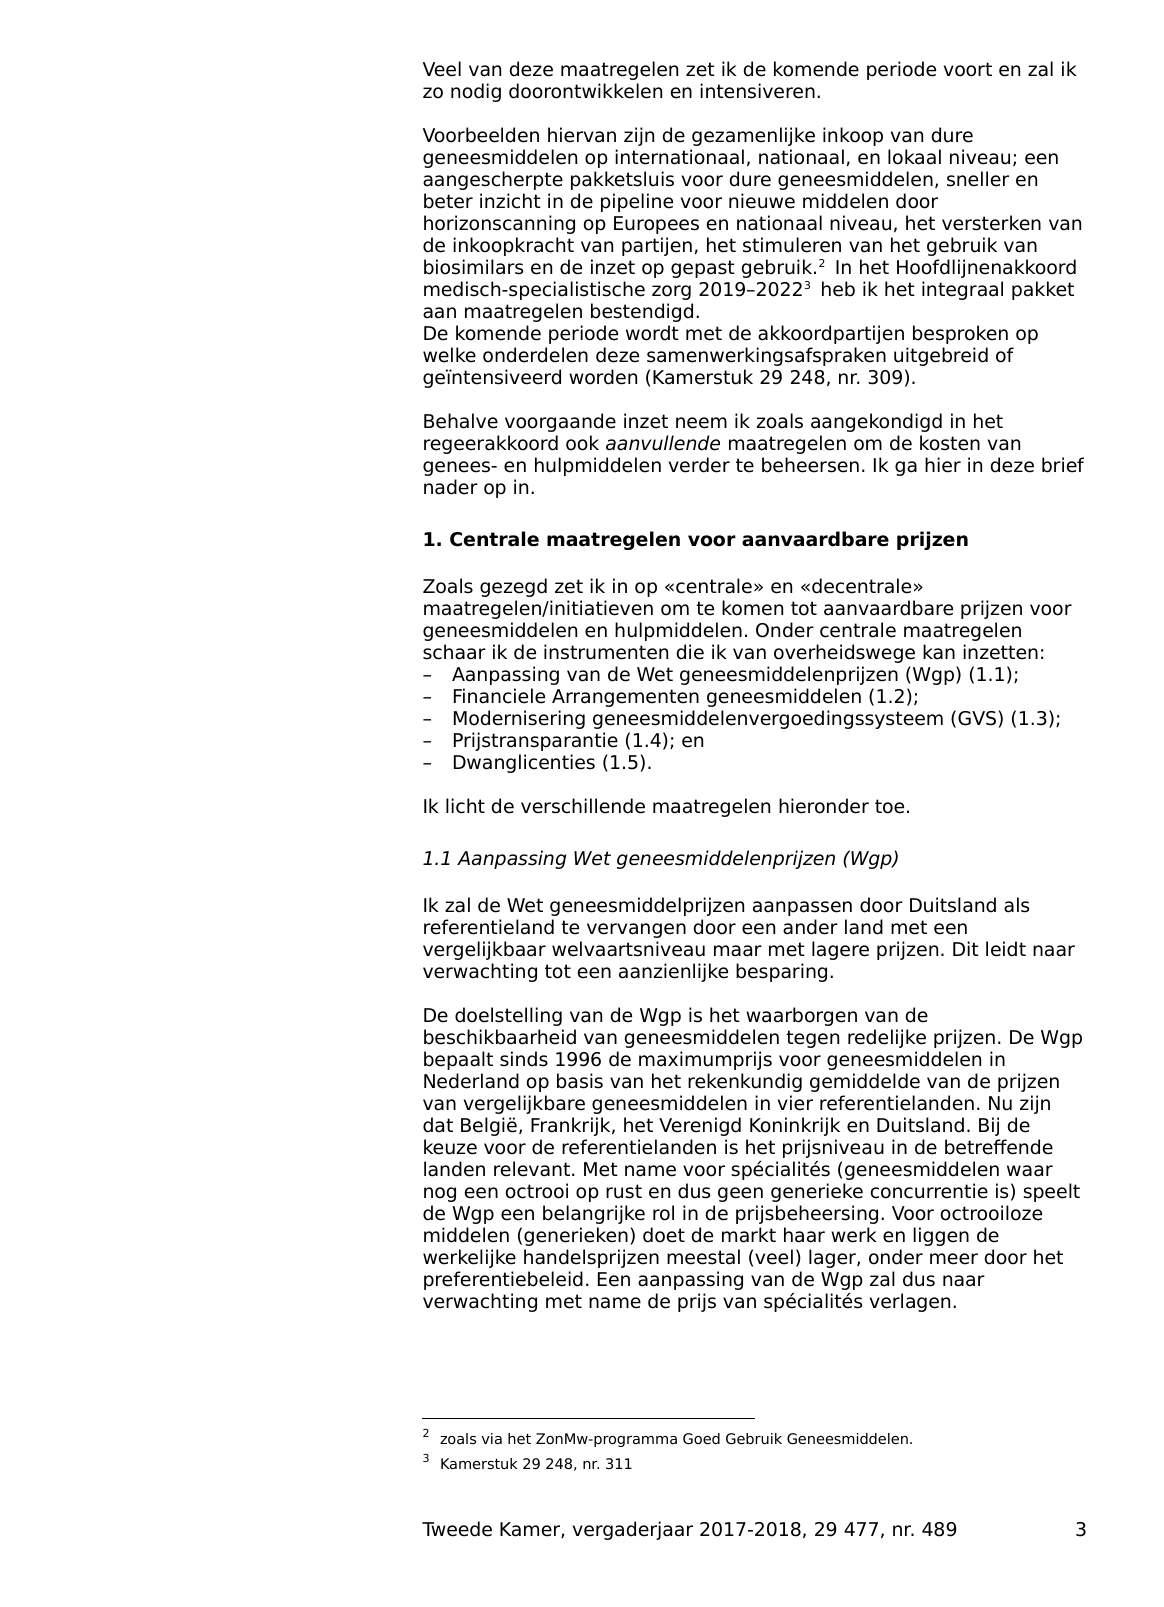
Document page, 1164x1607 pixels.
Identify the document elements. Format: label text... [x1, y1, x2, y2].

text Ik zal de Wet geneesmiddelprijzen aanpassen door Duitsland als referentieland te vervangen door een ander land met een vergelijkbaar welvaartsniveau maar met lagere prijzen. Dit leidt naar verwachting tot een aanzienlijke besparing. [422, 895, 1087, 983]
text Voorbeelden hiervan zijn de gezamenlijke inkoop van dure geneesmiddelen op internationaal, nationaal, en lokaal niveau; een aangescherpte pakketsluis voor dure geneesmiddelen, sneller en beter inzicht in de pipeline voor nieuwe middelen door horizonscanning op Europees en nationaal niveau, het versterken van de inkoopkracht van partijen, het stimuleren van het gebruik van biosimilars en de inzet op gepast gebruik. In het Hoofdlijnenakkoord medisch-specialistische zorg 2019–2022 heb ik het integraal pakket aan maatregelen bestendigd. [422, 125, 1087, 323]
text Zoals gezegd zet ik in op «centrale» en «decentrale» maatregelen/initiatieven om te komen tot aanvaardbare prijzen voor geneesmiddelen en hulpmiddelen. Onder centrale maatregelen schaar ik de instrumenten die ik van overheidswege kan inzetten: [422, 576, 1087, 664]
text De komende periode wordt met de akkoordpartijen besproken op welke onderdelen deze samenwerkingsafspraken uitgebreid of geïntensiveerd worden (Kamerstuk 29 248, nr. 309). [422, 323, 1087, 389]
text Kamerstuk 29 248, nr. 311 [422, 1452, 1087, 1474]
text De doelstelling van de Wgp is het waarborgen van de beschikbaarheid van geneesmiddelen tegen redelijke prijzen. De Wgp bepaalt sinds 1996 de maximumprijs voor geneesmiddelen in Nederland op basis van het rekenkundig gemiddelde van de prijzen van vergelijkbare geneesmiddelen in vier referentielanden. Nu zijn dat België, Frankrijk, het Verenigd Koninkrijk en Duitsland. Bij de keuze voor de referentielanden is het prijsniveau in de betreffende landen relevant. Met name voor spécialités (geneesmiddelen waar nog een octrooi op rust en dus geen generieke concurrentie is) speelt de Wgp een belangrijke rol in de prijsbeheersing. Voor octrooiloze middelen (generieken) doet de markt haar werk en liggen de werkelijke handelsprijzen meestal (veel) lager, onder meer door het preferentiebeleid. Een aanpassing van de Wgp zal dus naar verwachting met name de prijs van spécialités verlagen. [422, 1005, 1087, 1313]
text – Dwanglicenties (1.5). [422, 752, 1087, 774]
text – Prijstransparantie (1.4); en [422, 730, 1087, 752]
subtitle 1.1 Aanpassing Wet geneesmiddelenprijzen (Wgp) [422, 848, 1087, 870]
text Behalve voorgaande inzet neem ik zoals aangekondigd in het regeerakkoord ook aanvullende maatregelen om de kosten van genees- en hulpmiddelen verder te beheersen. Ik ga hier in deze brief nader op in. [422, 411, 1087, 499]
text Veel van deze maatregelen zet ik de komende periode voort en zal ik zo nodig doorontwikkelen en intensiveren. [422, 59, 1087, 103]
text zoals via het ZonMw-programma Goed Gebruik Geneesmiddelen. [422, 1427, 1087, 1449]
subtitle 1. Centrale maatregelen voor aanvaardbare prijzen [422, 529, 1087, 551]
text – Modernisering geneesmiddelenvergoedingssysteem (GVS) (1.3); [422, 708, 1087, 730]
text – Aanpassing van de Wet geneesmiddelenprijzen (Wgp) (1.1); [422, 664, 1087, 686]
text Ik licht de verschillende maatregelen hieronder toe. [422, 796, 1087, 818]
text – Financiele Arrangementen geneesmiddelen (1.2); [422, 686, 1087, 708]
